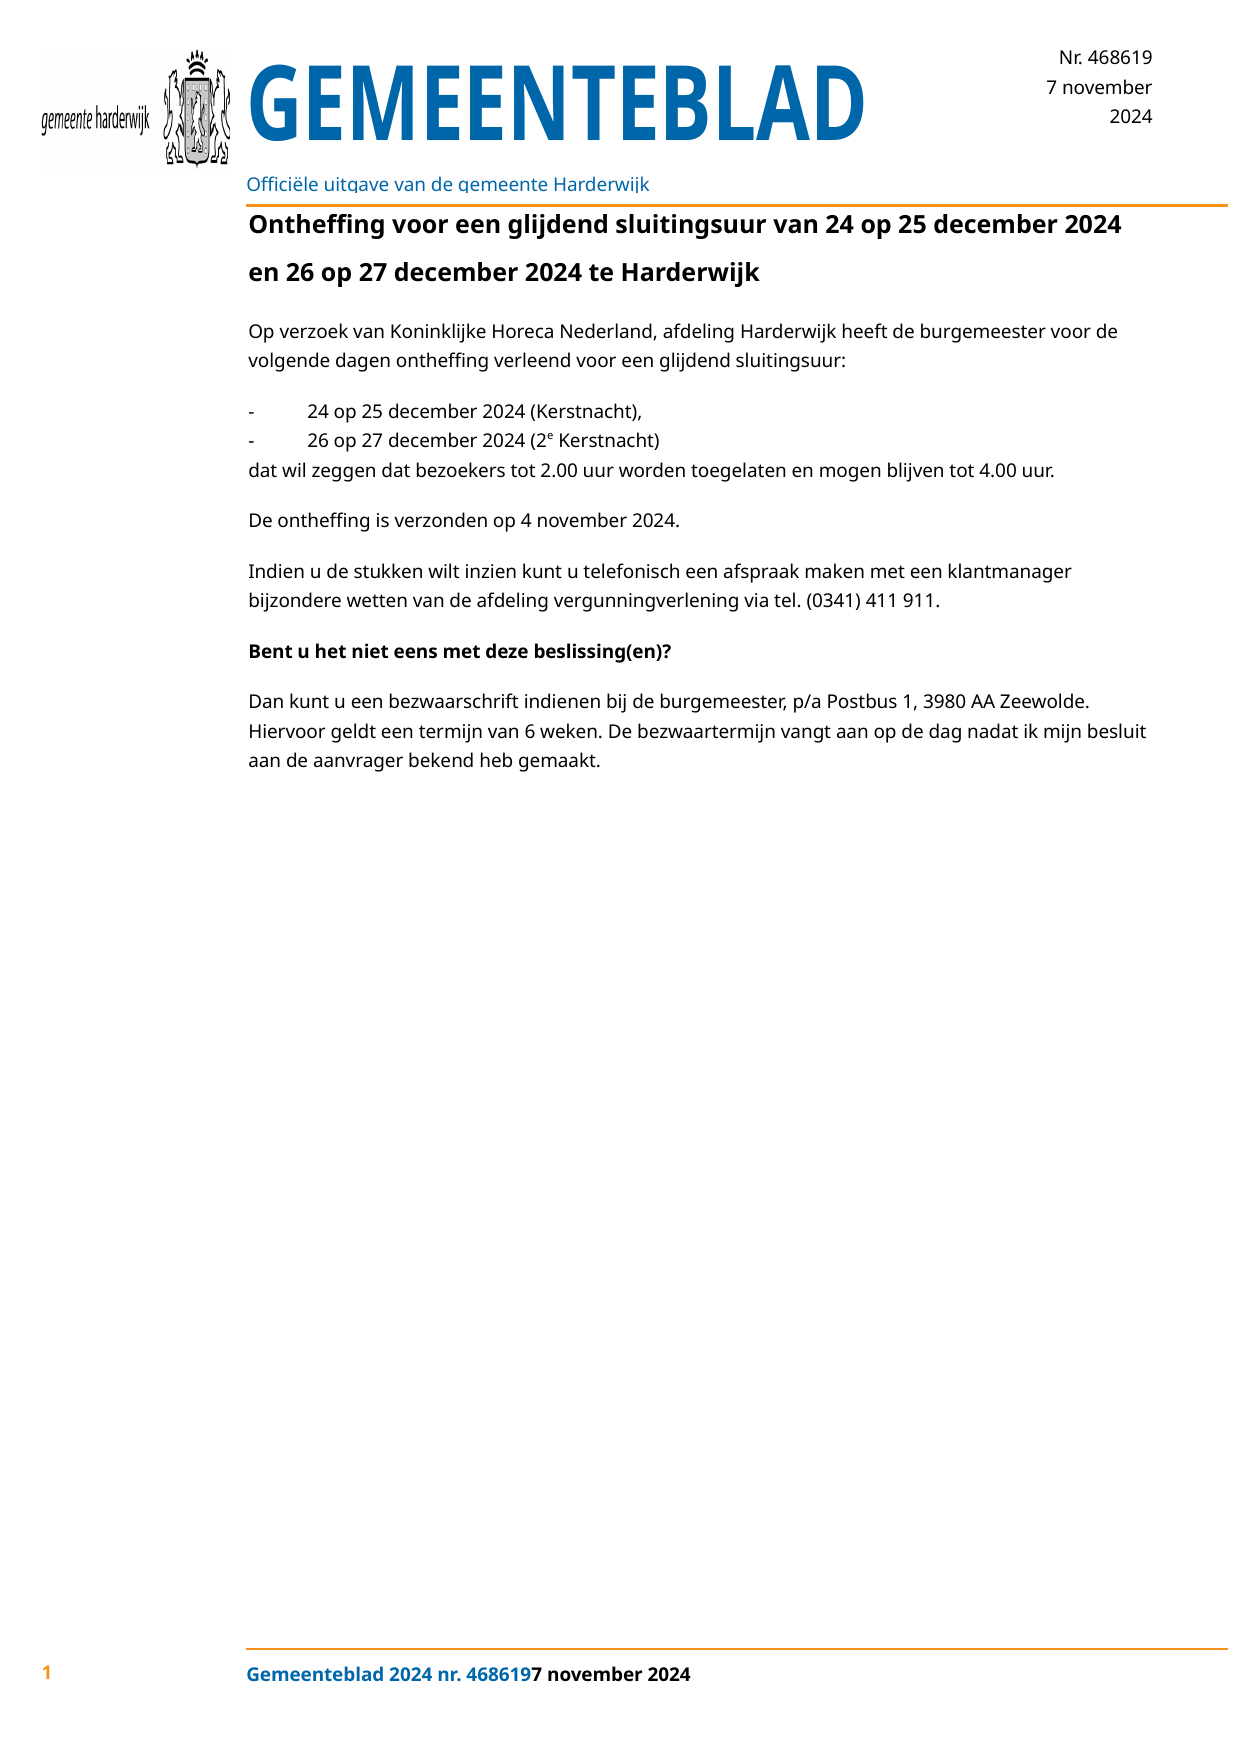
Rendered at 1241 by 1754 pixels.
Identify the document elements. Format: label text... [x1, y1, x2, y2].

picture [41, 47, 231, 172]
list 24 op 25 december 2024 (Kerstnacht), [248, 398, 1152, 424]
text Dan kunt u een bezwaarschrift indienen bij de burgemeester, p/a Postbus 1, 3980 AA Zeewolde. Hiervoor geldt een termijn van 6 weken. De bezwaartermijn vangt aan op de dag nadat ik mijn besluit aan de aanvrager bekend heb gemaakt. [248, 688, 1152, 773]
text Indien u de stukken wilt inzien kunt u telefonisch een afspraak maken met een klantmanager bijzondere wetten van de afdeling vergunningverlening via tel. (0341) 411 911. [248, 558, 1152, 613]
text Ontheffing voor een glijdend sluitingsuur van 24 op 25 december 2024 en 26 op 27 december 2024 te Harderwijk [248, 207, 1152, 288]
text dat wil zeggen dat bezoekers tot 2.00 uur worden toegelaten en mogen blijven tot 4.00 uur. [248, 457, 1152, 483]
text De ontheffing is verzonden op 4 november 2024. [248, 507, 1152, 533]
list 26 op 27 december 2024 (2e Kerstnacht) [248, 427, 1152, 453]
text Op verzoek van Koninklijke Horeca Nederland, afdeling Harderwijk heeft de burgemeester voor de volgende dagen ontheffing verleend voor een glijdend sluitingsuur: [248, 318, 1152, 373]
text Bent u het niet eens met deze beslissing(en)? [248, 638, 1152, 664]
